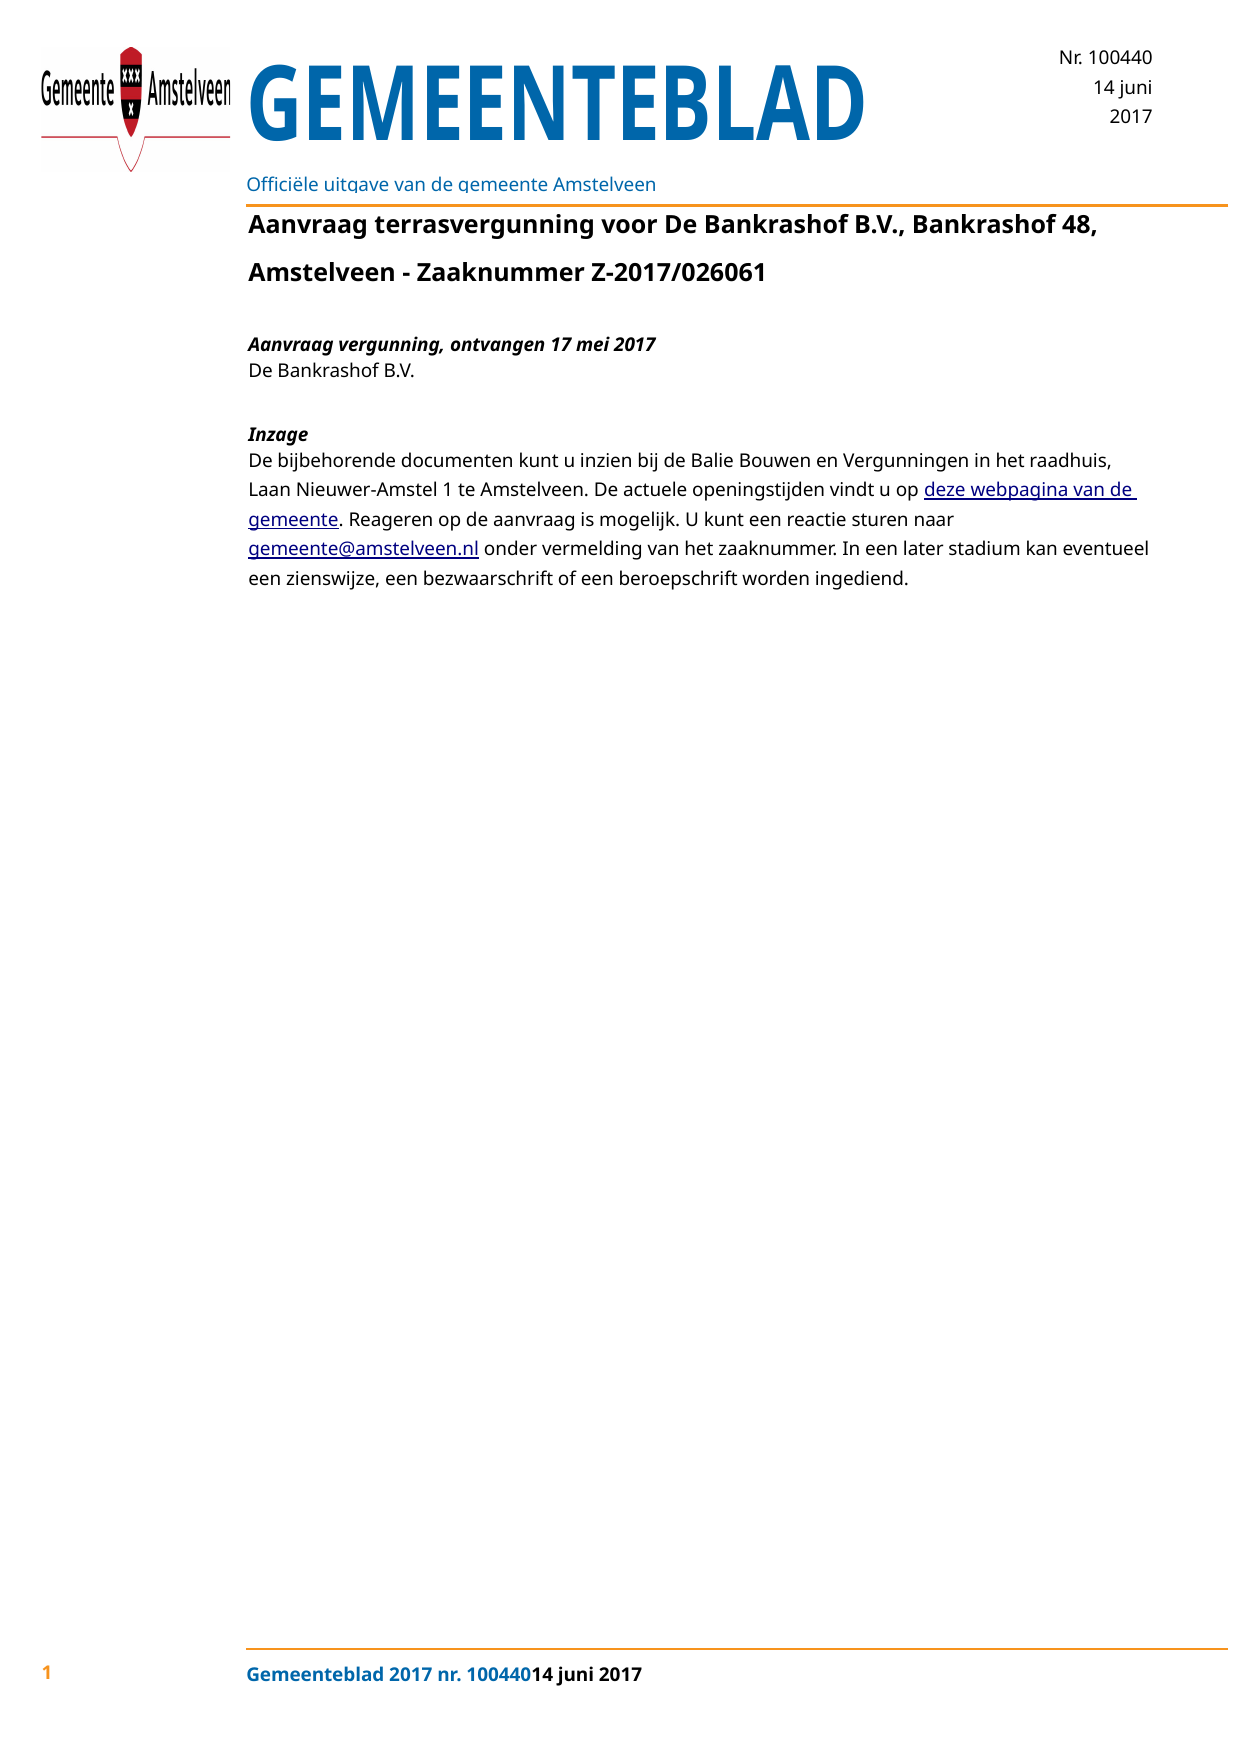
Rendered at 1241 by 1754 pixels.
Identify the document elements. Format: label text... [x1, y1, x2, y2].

text Aanvraag vergunning, ontvangen 17 mei 2017 [248, 331, 1152, 357]
text De bijbehorende documenten kunt u inzien bij de Balie Bouwen en Vergunningen in het raadhuis, Laan Nieuwer-Amstel 1 te Amstelveen. De actuele openingstijden vindt u op deze webpagina van de gemeente. Reageren op de aanvraag is mogelijk. U kunt een reactie sturen naar gemeente@amstelveen.nl onder vermelding van het zaaknummer. In een later stadium kan eventueel een zienswijze, een bezwaarschrift of een beroepschrift worden ingediend. [248, 447, 1152, 591]
text De Bankrashof B.V. [248, 357, 1152, 383]
text Aanvraag terrasvergunning voor De Bankrashof B.V., Bankrashof 48, Amstelveen - Zaaknummer Z-2017/026061 [248, 207, 1152, 288]
text Inzage [248, 421, 1152, 447]
picture [41, 47, 231, 172]
